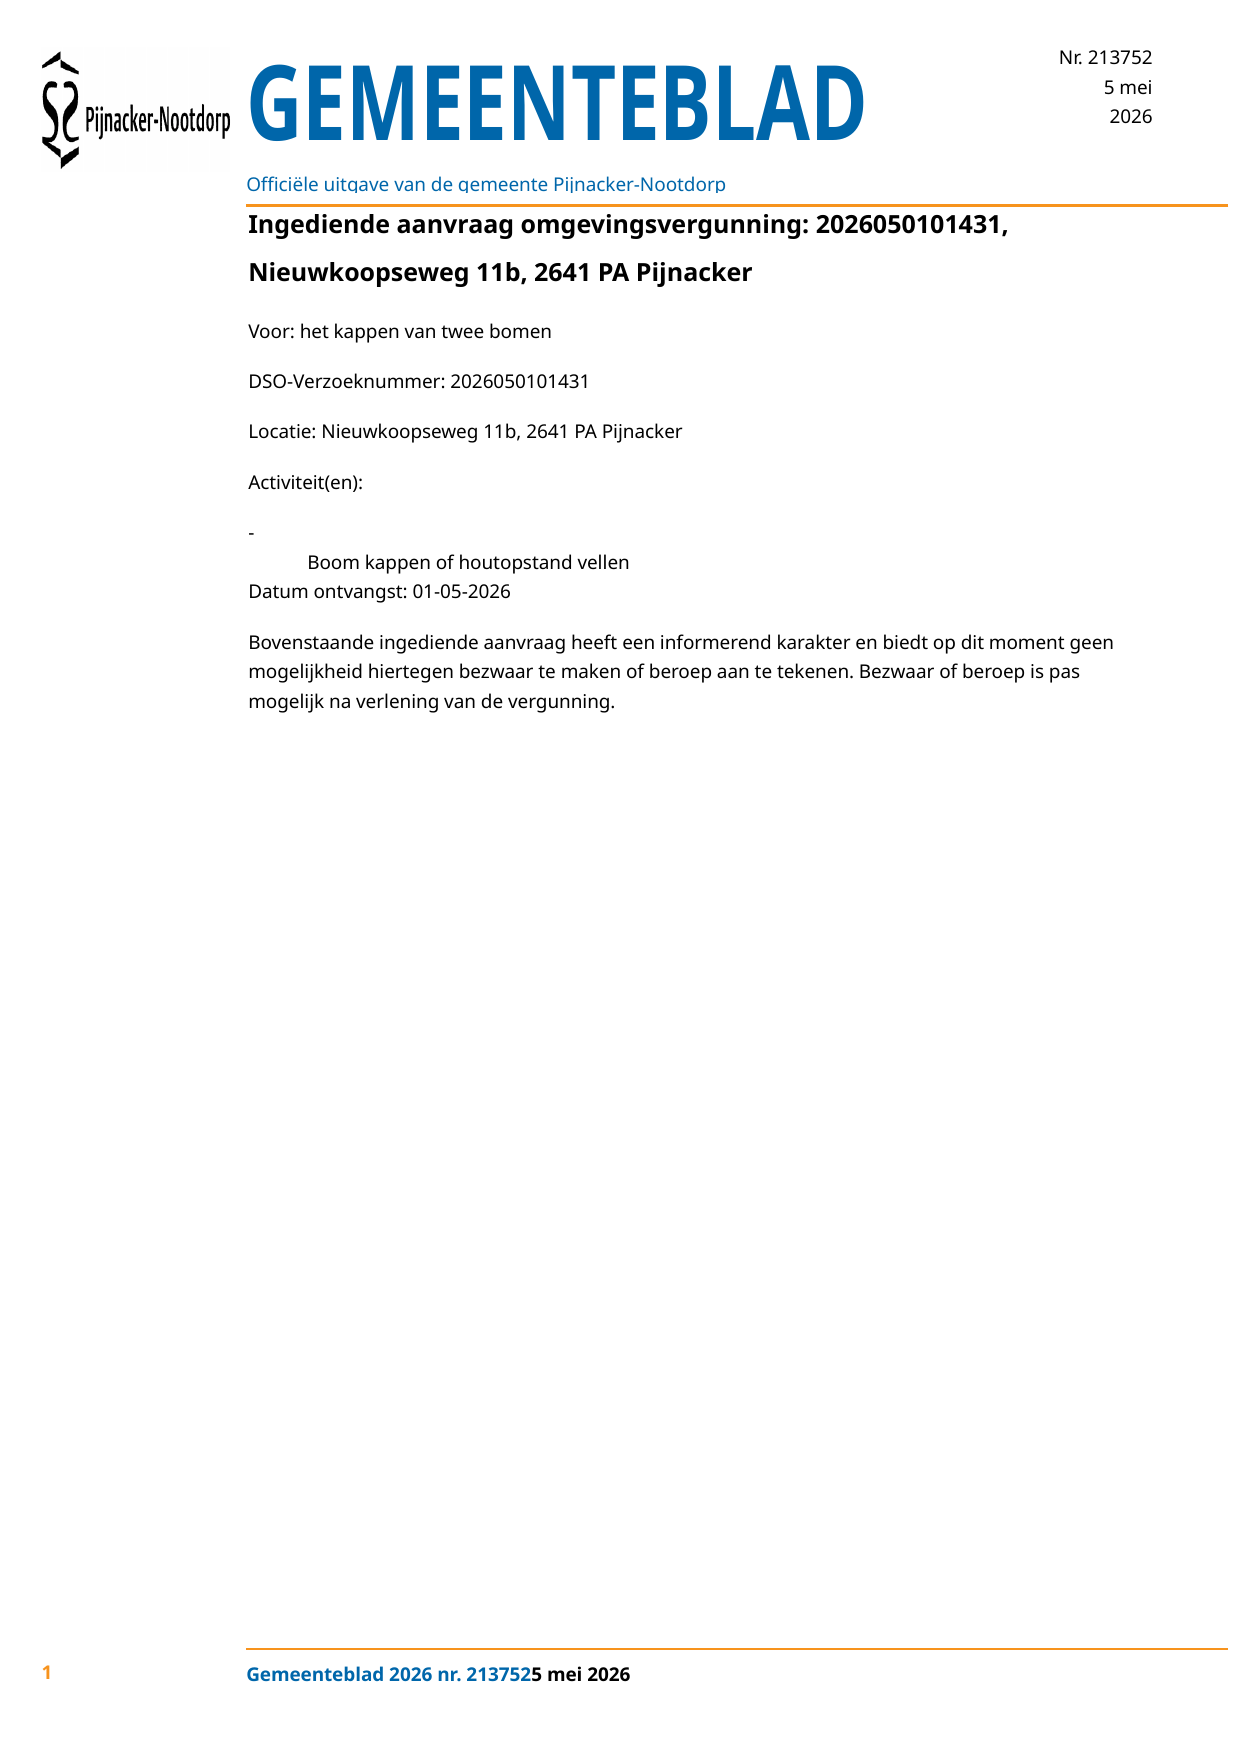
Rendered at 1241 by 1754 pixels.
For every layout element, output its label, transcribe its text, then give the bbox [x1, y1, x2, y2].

list Boom kappen of houtopstand vellen [248, 549, 1152, 575]
text DSO-Verzoeknummer: 2026050101431 [248, 368, 1152, 394]
text Locatie: Nieuwkoopseweg 11b, 2641 PA Pijnacker [248, 419, 1152, 444]
text Bovenstaande ingediende aanvraag heeft een informerend karakter en biedt op dit moment geen mogelijkheid hiertegen bezwaar te maken of beroep aan te tekenen. Bezwaar of beroep is pas mogelijk na verlening van de vergunning. [248, 629, 1152, 714]
picture [41, 47, 231, 172]
text Ingediende aanvraag omgevingsvergunning: 2026050101431, Nieuwkoopseweg 11b, 2641 PA Pijnacker [248, 207, 1152, 288]
text Datum ontvangst: 01-05-2026 [248, 579, 1152, 604]
text Activiteit(en): [248, 469, 1152, 495]
text Voor: het kappen van twee bomen [248, 318, 1152, 344]
